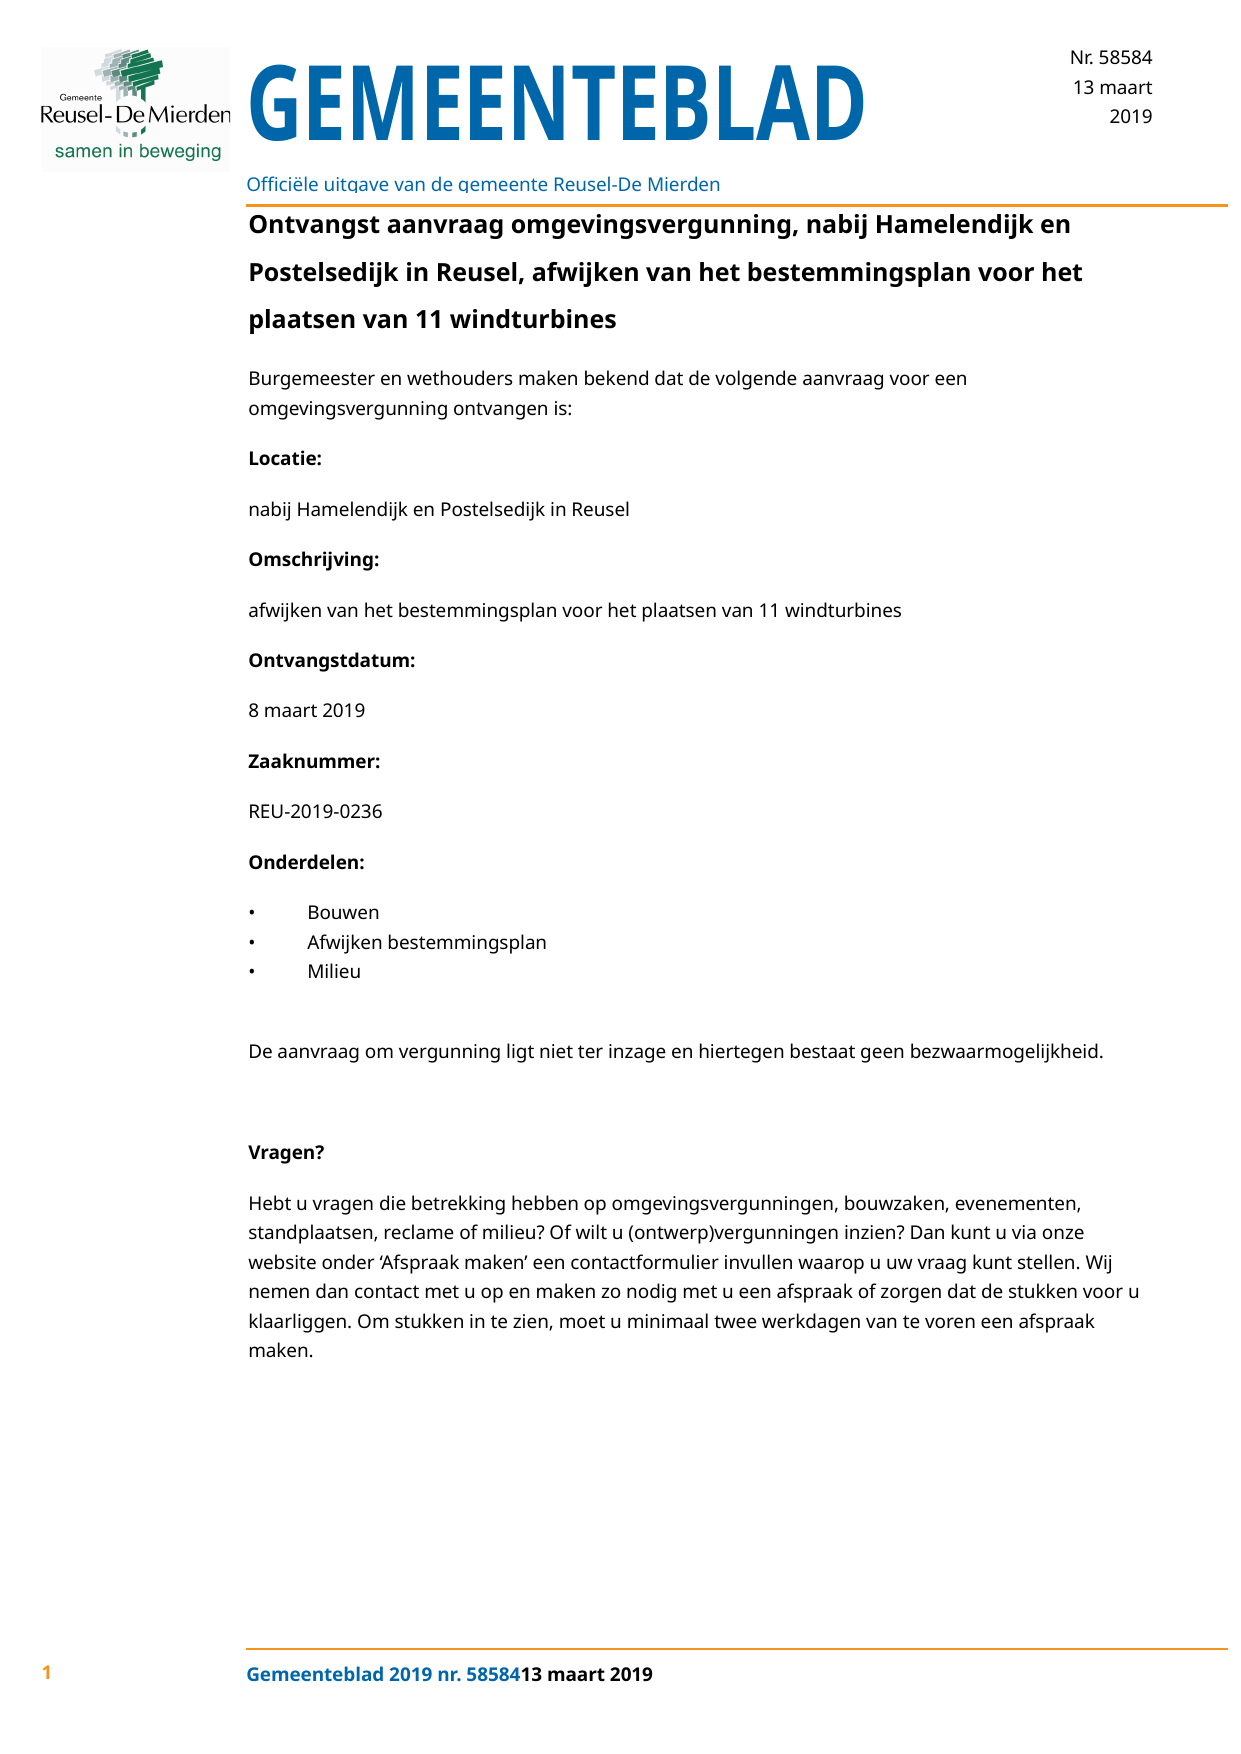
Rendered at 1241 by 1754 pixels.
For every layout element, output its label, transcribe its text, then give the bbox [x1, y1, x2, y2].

text Ontvangstdatum: [248, 647, 1152, 673]
text Hebt u vragen die betrekking hebben op omgevingsvergunningen, bouwzaken, evenementen, standplaatsen, reclame of milieu? Of wilt u (ontwerp)vergunningen inzien? Dan kunt u via onze website onder ‘Afspraak maken’ een contactformulier invullen waarop u uw vraag kunt stellen. Wij nemen dan contact met u op en maken zo nodig met u een afspraak of zorgen dat de stukken voor u klaarliggen. Om stukken in te zien, moet u minimaal twee werkdagen van te voren een afspraak maken. [248, 1190, 1152, 1363]
text Zaaknummer: [248, 748, 1152, 774]
text 8 maart 2019 [248, 698, 1152, 723]
list Milieu [248, 958, 1152, 984]
picture [41, 47, 231, 172]
list Afwijken bestemmingsplan [248, 929, 1152, 954]
text Locatie: [248, 446, 1152, 471]
text afwijken van het bestemmingsplan voor het plaatsen van 11 windturbines [248, 597, 1152, 622]
text Vragen? [248, 1139, 1152, 1165]
text REU-2019-0236 [248, 798, 1152, 824]
text De aanvraag om vergunning ligt niet ter inzage en hiertegen bestaat geen bezwaarmogelijkheid. [248, 1038, 1152, 1064]
text Ontvangst aanvraag omgevingsvergunning, nabij Hamelendijk en Postelsedijk in Reusel, afwijken van het bestemmingsplan voor het plaatsen van 11 windturbines [248, 207, 1152, 336]
text Burgemeester en wethouders maken bekend dat de volgende aanvraag voor een omgevingsvergunning ontvangen is: [248, 366, 1152, 421]
text nabij Hamelendijk en Postelsedijk in Reusel [248, 496, 1152, 522]
text Omschrijving: [248, 546, 1152, 572]
list Bouwen [248, 899, 1152, 925]
text Onderdelen: [248, 849, 1152, 874]
